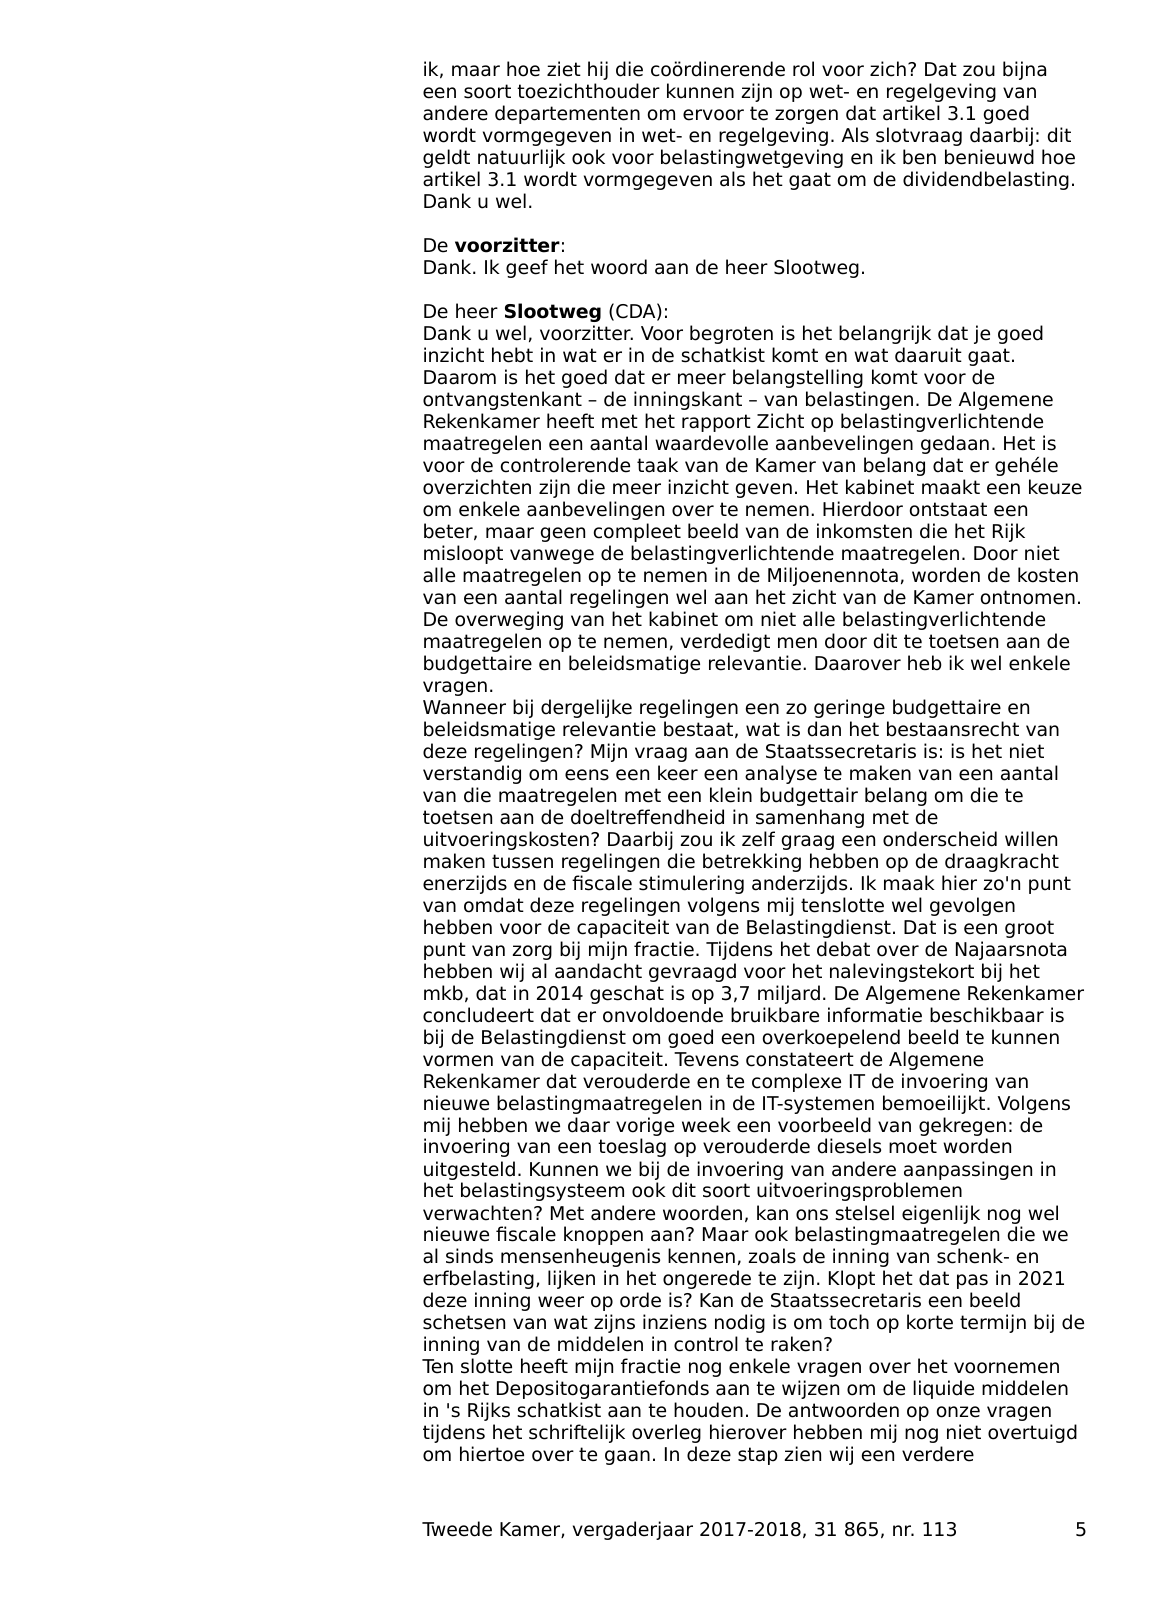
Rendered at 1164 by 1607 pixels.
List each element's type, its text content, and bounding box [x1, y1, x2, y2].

text Dank u wel. [422, 191, 1087, 213]
text Dank u wel, voorzitter. Voor begroten is het belangrijk dat je goed inzicht hebt in wat er in de schatkist komt en wat daaruit gaat. Daarom is het goed dat er meer belangstelling komt voor de ontvangstenkant – de inningskant – van belastingen. De Algemene Rekenkamer heeft met het rapport Zicht op belastingverlichtende maatregelen een aantal waardevolle aanbevelingen gedaan. Het is voor de controlerende taak van de Kamer van belang dat er gehéle overzichten zijn die meer inzicht geven. Het kabinet maakt een keuze om enkele aanbevelingen over te nemen. Hierdoor ontstaat een beter, maar geen compleet beeld van de inkomsten die het Rijk misloopt vanwege de belastingverlichtende maatregelen. Door niet alle maatregelen op te nemen in de Miljoenennota, worden de kosten van een aantal regelingen wel aan het zicht van de Kamer ontnomen. De overweging van het kabinet om niet alle belastingverlichtende maatregelen op te nemen, verdedigt men door dit te toetsen aan de budgettaire en beleidsmatige relevantie. Daarover heb ik wel enkele vragen. [422, 323, 1087, 697]
text Ten slotte heeft mijn fractie nog enkele vragen over het voornemen om het Depositogarantiefonds aan te wijzen om de liquide middelen in 's Rijks schatkist aan te houden. De antwoorden op onze vragen tijdens het schriftelijk overleg hierover hebben mij nog niet overtuigd om hiertoe over te gaan. In deze stap zien wij een verdere [422, 1356, 1087, 1466]
text Wanneer bij dergelijke regelingen een zo geringe budgettaire en beleidsmatige relevantie bestaat, wat is dan het bestaansrecht van deze regelingen? Mijn vraag aan de Staatssecretaris is: is het niet verstandig om eens een keer een analyse te maken van een aantal van die maatregelen met een klein budgettair belang om die te toetsen aan de doeltreffendheid in samenhang met de uitvoeringskosten? Daarbij zou ik zelf graag een onderscheid willen maken tussen regelingen die betrekking hebben op de draagkracht enerzijds en de fiscale stimulering anderzijds. Ik maak hier zo'n punt van omdat deze regelingen volgens mij tenslotte wel gevolgen hebben voor de capaciteit van de Belastingdienst. Dat is een groot punt van zorg bij mijn fractie. Tijdens het debat over de Najaarsnota hebben wij al aandacht gevraagd voor het nalevingstekort bij het mkb, dat in 2014 geschat is op 3,7 miljard. De Algemene Rekenkamer concludeert dat er onvoldoende bruikbare informatie beschikbaar is bij de Belastingdienst om goed een overkoepelend beeld te kunnen vormen van de capaciteit. Tevens constateert de Algemene Rekenkamer dat verouderde en te complexe IT de invoering van nieuwe belastingmaatregelen in de IT-systemen bemoeilijkt. Volgens mij hebben we daar vorige week een voorbeeld van gekregen: de invoering van een toeslag op verouderde diesels moet worden uitgesteld. Kunnen we bij de invoering van andere aanpassingen in het belastingsysteem ook dit soort uitvoeringsproblemen verwachten? Met andere woorden, kan ons stelsel eigenlijk nog wel nieuwe fiscale knoppen aan? Maar ook belastingmaatregelen die we al sinds mensenheugenis kennen, zoals de inning van schenk- en erfbelasting, lijken in het ongerede te zijn. Klopt het dat pas in 2021 deze inning weer op orde is? Kan de Staatssecretaris een beeld schetsen van wat zijns inziens nodig is om toch op korte termijn bij de inning van de middelen in control te raken? [422, 697, 1087, 1356]
text De heer Slootweg (CDA): [422, 301, 1087, 323]
text De voorzitter: [422, 235, 1087, 257]
text Dank. Ik geef het woord aan de heer Slootweg. [422, 257, 1087, 279]
text ik, maar hoe ziet hij die coördinerende rol voor zich? Dat zou bijna een soort toezichthouder kunnen zijn op wet- en regelgeving van andere departementen om ervoor te zorgen dat artikel 3.1 goed wordt vormgegeven in wet- en regelgeving. Als slotvraag daarbij: dit geldt natuurlijk ook voor belastingwetgeving en ik ben benieuwd hoe artikel 3.1 wordt vormgegeven als het gaat om de dividendbelasting. [422, 59, 1087, 191]
